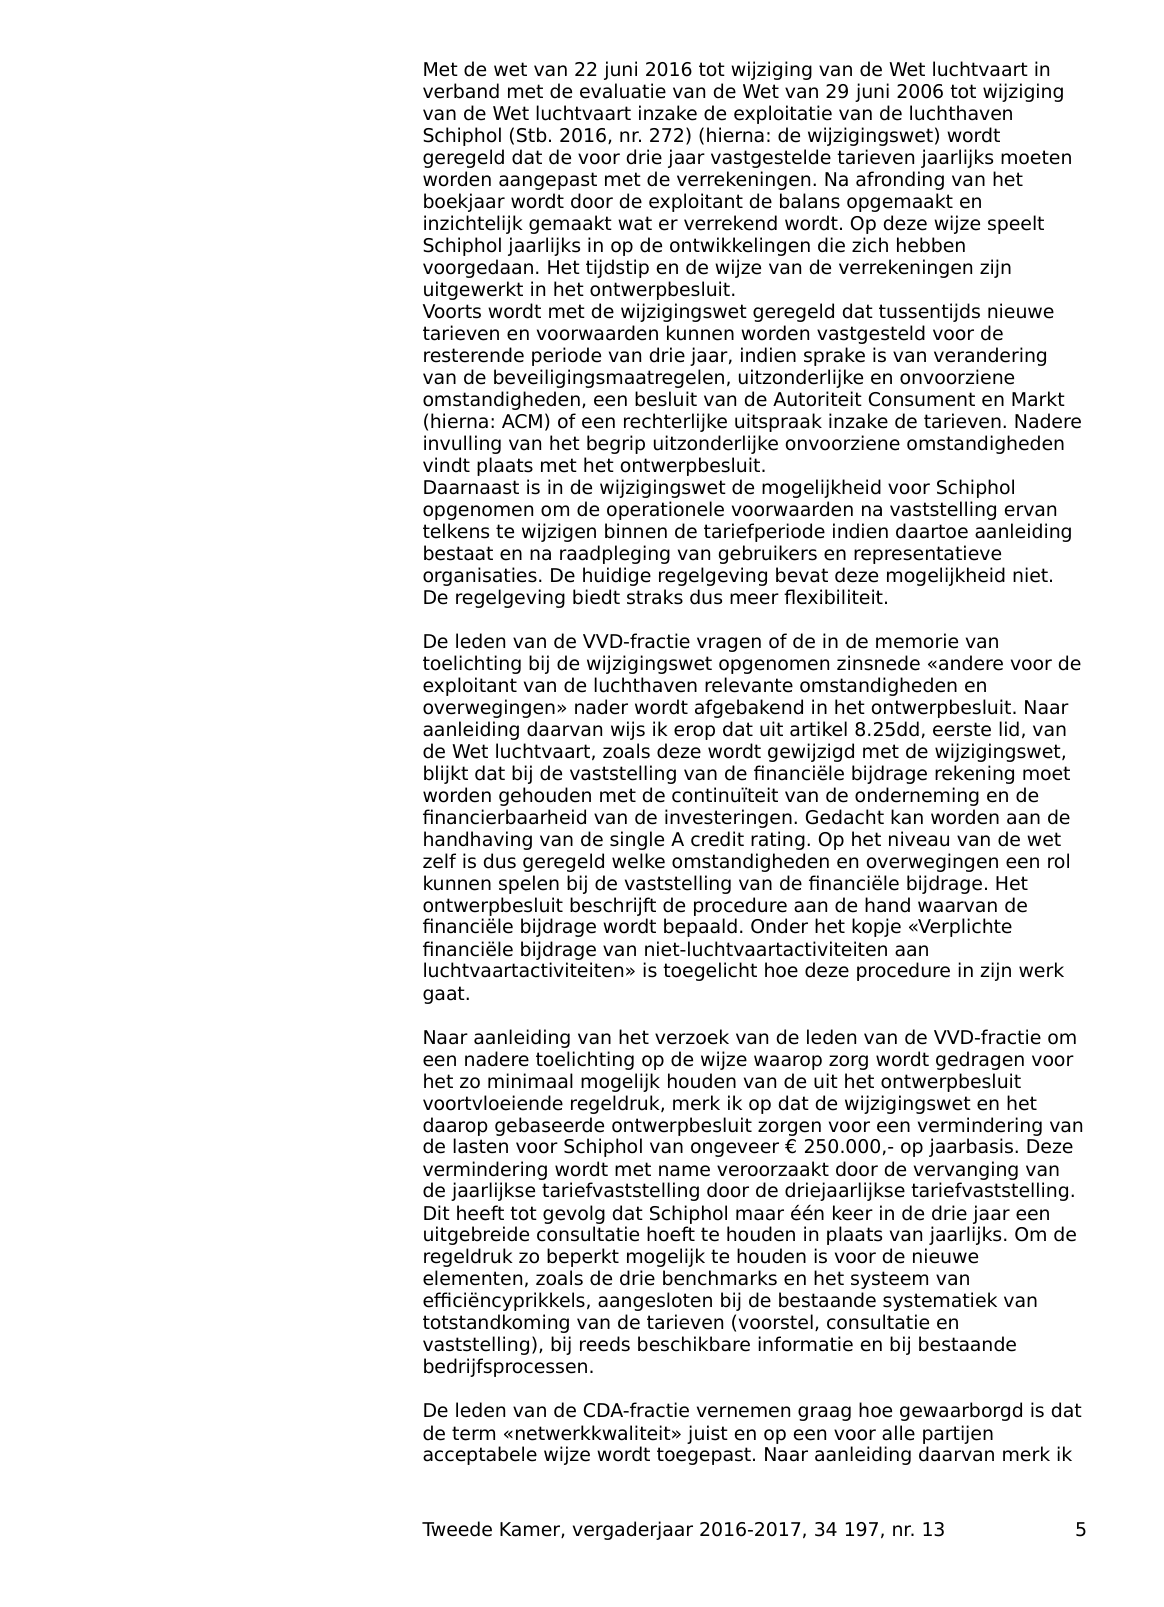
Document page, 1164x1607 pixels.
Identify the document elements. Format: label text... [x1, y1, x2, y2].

text Voorts wordt met de wijzigingswet geregeld dat tussentijds nieuwe tarieven en voorwaarden kunnen worden vastgesteld voor de resterende periode van drie jaar, indien sprake is van verandering van de beveiligingsmaatregelen, uitzonderlijke en onvoorziene omstandigheden, een besluit van de Autoriteit Consument en Markt (hierna: ACM) of een rechterlijke uitspraak inzake de tarieven. Nadere invulling van het begrip uitzonderlijke onvoorziene omstandigheden vindt plaats met het ontwerpbesluit. [422, 301, 1087, 477]
text Naar aanleiding van het verzoek van de leden van de VVD-fractie om een nadere toelichting op de wijze waarop zorg wordt gedragen voor het zo minimaal mogelijk houden van de uit het ontwerpbesluit voortvloeiende regeldruk, merk ik op dat de wijzigingswet en het daarop gebaseerde ontwerpbesluit zorgen voor een vermindering van de lasten voor Schiphol van ongeveer € 250.000,- op jaarbasis. Deze vermindering wordt met name veroorzaakt door de vervanging van de jaarlijkse tariefvaststelling door de driejaarlijkse tariefvaststelling. Dit heeft tot gevolg dat Schiphol maar één keer in de drie jaar een uitgebreide consultatie hoeft te houden in plaats van jaarlijks. Om de regeldruk zo beperkt mogelijk te houden is voor de nieuwe elementen, zoals de drie benchmarks en het systeem van efficiëncyprikkels, aangesloten bij de bestaande systematiek van totstandkoming van de tarieven (voorstel, consultatie en vaststelling), bij reeds beschikbare informatie en bij bestaande bedrijfsprocessen. [422, 1027, 1087, 1378]
text Daarnaast is in de wijzigingswet de mogelijkheid voor Schiphol opgenomen om de operationele voorwaarden na vaststelling ervan telkens te wijzigen binnen de tariefperiode indien daartoe aanleiding bestaat en na raadpleging van gebruikers en representatieve organisaties. De huidige regelgeving bevat deze mogelijkheid niet. De regelgeving biedt straks dus meer flexibiliteit. [422, 477, 1087, 608]
text Met de wet van 22 juni 2016 tot wijziging van de Wet luchtvaart in verband met de evaluatie van de Wet van 29 juni 2006 tot wijziging van de Wet luchtvaart inzake de exploitatie van de luchthaven Schiphol (Stb. 2016, nr. 272) (hierna: de wijzigingswet) wordt geregeld dat de voor drie jaar vastgestelde tarieven jaarlijks moeten worden aangepast met de verrekeningen. Na afronding van het boekjaar wordt door de exploitant de balans opgemaakt en inzichtelijk gemaakt wat er verrekend wordt. Op deze wijze speelt Schiphol jaarlijks in op de ontwikkelingen die zich hebben voorgedaan. Het tijdstip en de wijze van de verrekeningen zijn uitgewerkt in het ontwerpbesluit. [422, 59, 1087, 301]
text De leden van de VVD-fractie vragen of de in de memorie van toelichting bij de wijzigingswet opgenomen zinsnede «andere voor de exploitant van de luchthaven relevante omstandigheden en overwegingen» nader wordt afgebakend in het ontwerpbesluit. Naar aanleiding daarvan wijs ik erop dat uit artikel 8.25dd, eerste lid, van de Wet luchtvaart, zoals deze wordt gewijzigd met de wijzigingswet, blijkt dat bij de vaststelling van de financiële bijdrage rekening moet worden gehouden met de continuïteit van de onderneming en de financierbaarheid van de investeringen. Gedacht kan worden aan de handhaving van de single A credit rating. Op het niveau van de wet zelf is dus geregeld welke omstandigheden en overwegingen een rol kunnen spelen bij de vaststelling van de financiële bijdrage. Het ontwerpbesluit beschrijft de procedure aan de hand waarvan de financiële bijdrage wordt bepaald. Onder het kopje «Verplichte financiële bijdrage van niet-luchtvaartactiviteiten aan luchtvaartactiviteiten» is toegelicht hoe deze procedure in zijn werk gaat. [422, 631, 1087, 1004]
text De leden van de CDA-fractie vernemen graag hoe gewaarborgd is dat de term «netwerkkwaliteit» juist en op een voor alle partijen acceptabele wijze wordt toegepast. Naar aanleiding daarvan merk ik [422, 1400, 1087, 1466]
